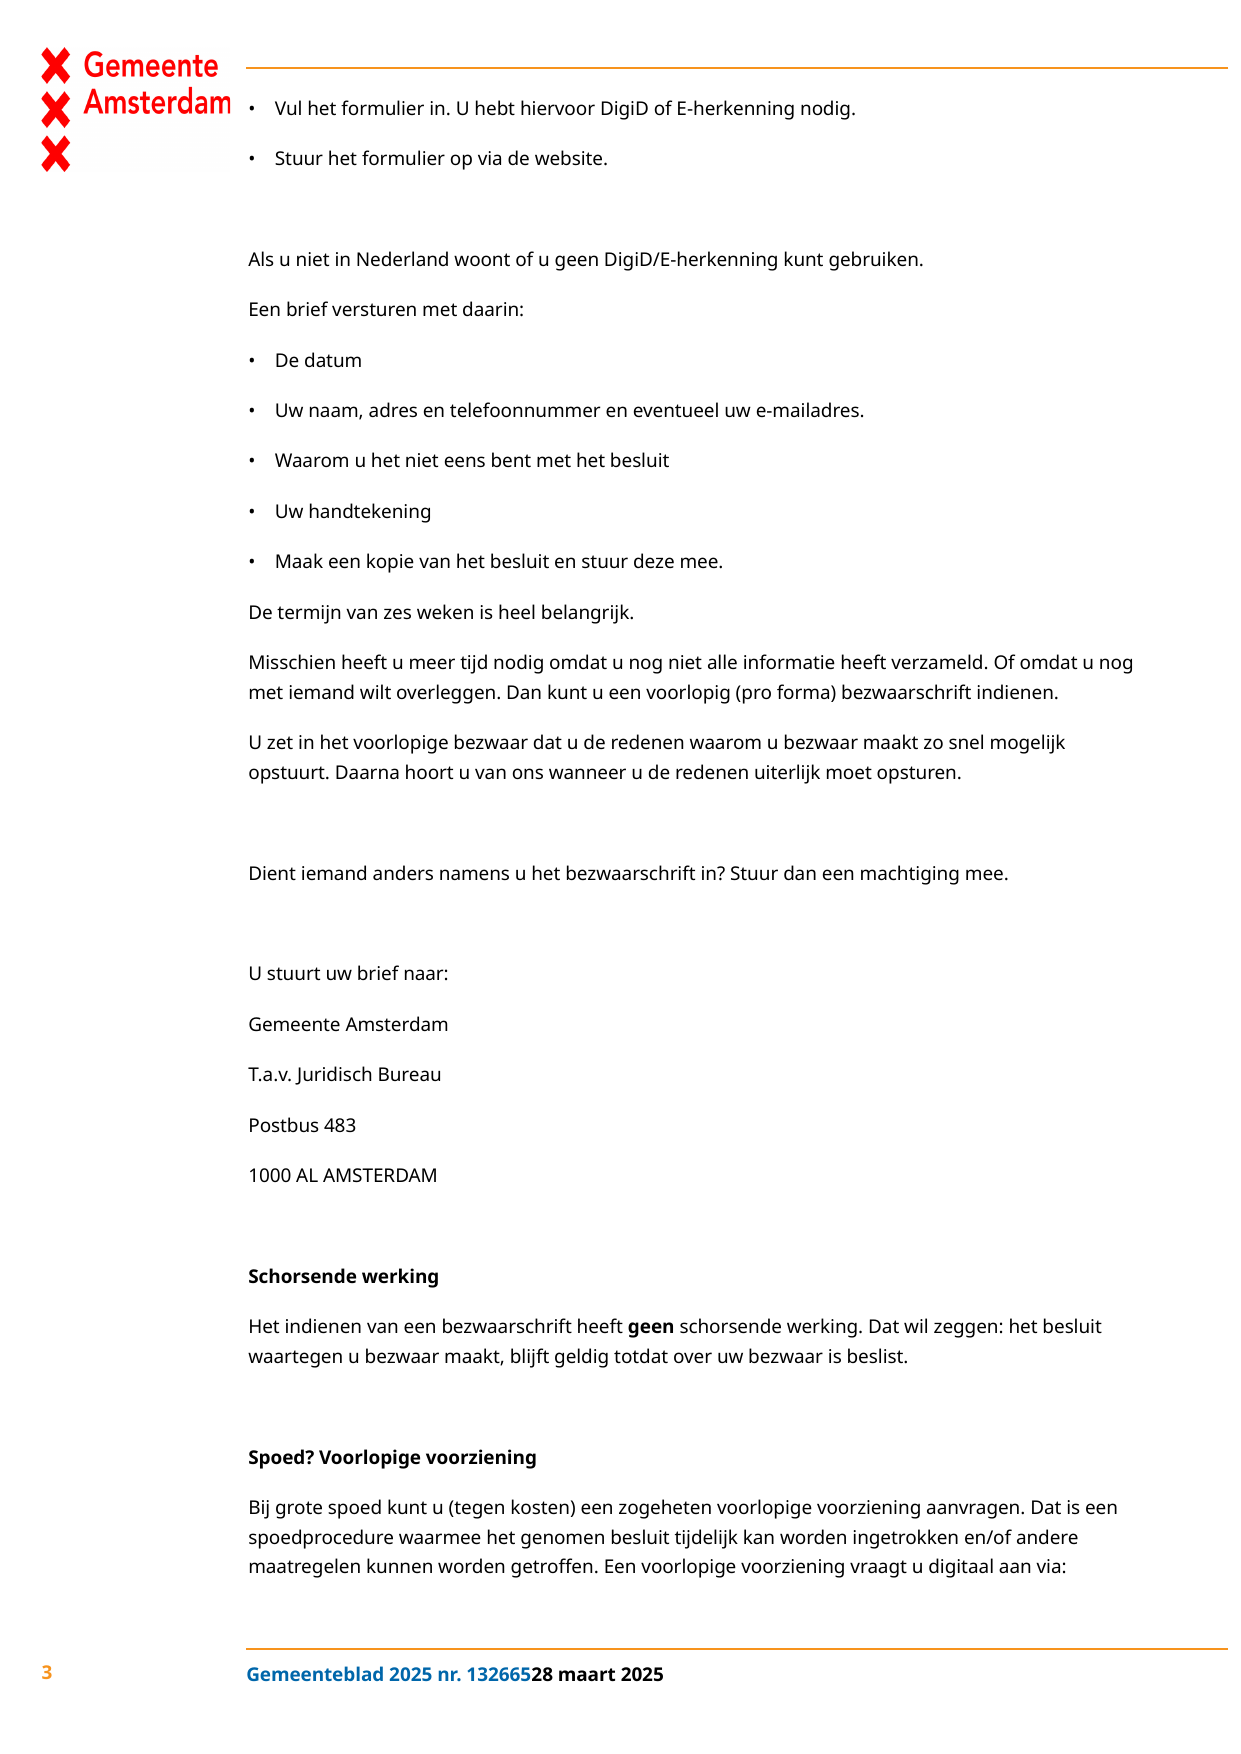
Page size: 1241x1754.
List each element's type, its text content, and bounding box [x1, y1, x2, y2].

text Gemeente Amsterdam [248, 1011, 1152, 1037]
text Dient iemand anders namens u het bezwaarschrift in? Stuur dan een machtiging mee. [248, 860, 1152, 886]
text • Stuur het formulier op via de website. [248, 145, 1152, 171]
text T.a.v. Juridisch Bureau [248, 1061, 1152, 1087]
text • Waarom u het niet eens bent met het besluit [248, 448, 1152, 473]
text Postbus 483 [248, 1112, 1152, 1138]
text Het indienen van een bezwaarschrift heeft geen schorsende werking. Dat wil zeggen: het besluit waartegen u bezwaar maakt, blijft geldig totdat over uw bezwaar is beslist. [248, 1313, 1152, 1369]
text • Uw handtekening [248, 498, 1152, 524]
text 1000 AL AMSTERDAM [248, 1162, 1152, 1188]
text Een brief versturen met daarin: [248, 296, 1152, 322]
text U stuurt uw brief naar: [248, 961, 1152, 986]
text • Uw naam, adres en telefoonnummer en eventueel uw e-mailadres. [248, 397, 1152, 423]
text Misschien heeft u meer tijd nodig omdat u nog niet alle informatie heeft verzameld. Of omdat u nog met iemand wilt overleggen. Dan kunt u een voorlopig (pro forma) bezwaarschrift indienen. [248, 649, 1152, 705]
text Bij grote spoed kunt u (tegen kosten) een zogeheten voorlopige voorziening aanvragen. Dat is een spoedprocedure waarmee het genomen besluit tijdelijk kan worden ingetrokken en/of andere maatregelen kunnen worden getroffen. Een voorlopige voorziening vraagt u digitaal aan via: [248, 1494, 1152, 1579]
text Schorsende werking [248, 1263, 1152, 1289]
text De termijn van zes weken is heel belangrijk. [248, 599, 1152, 625]
picture [41, 47, 231, 172]
text • Vul het formulier in. U hebt hiervoor DigiD of E-herkenning nodig. [248, 95, 1152, 121]
text • De datum [248, 347, 1152, 373]
text • Maak een kopie van het besluit en stuur deze mee. [248, 548, 1152, 574]
text Spoed? Voorlopige voorziening [248, 1444, 1152, 1470]
text U zet in het voorlopige bezwaar dat u de redenen waarom u bezwaar maakt zo snel mogelijk opstuurt. Daarna hoort u van ons wanneer u de redenen uiterlijk moet opsturen. [248, 729, 1152, 785]
text Als u niet in Nederland woont of u geen DigiD/E-herkenning kunt gebruiken. [248, 246, 1152, 272]
